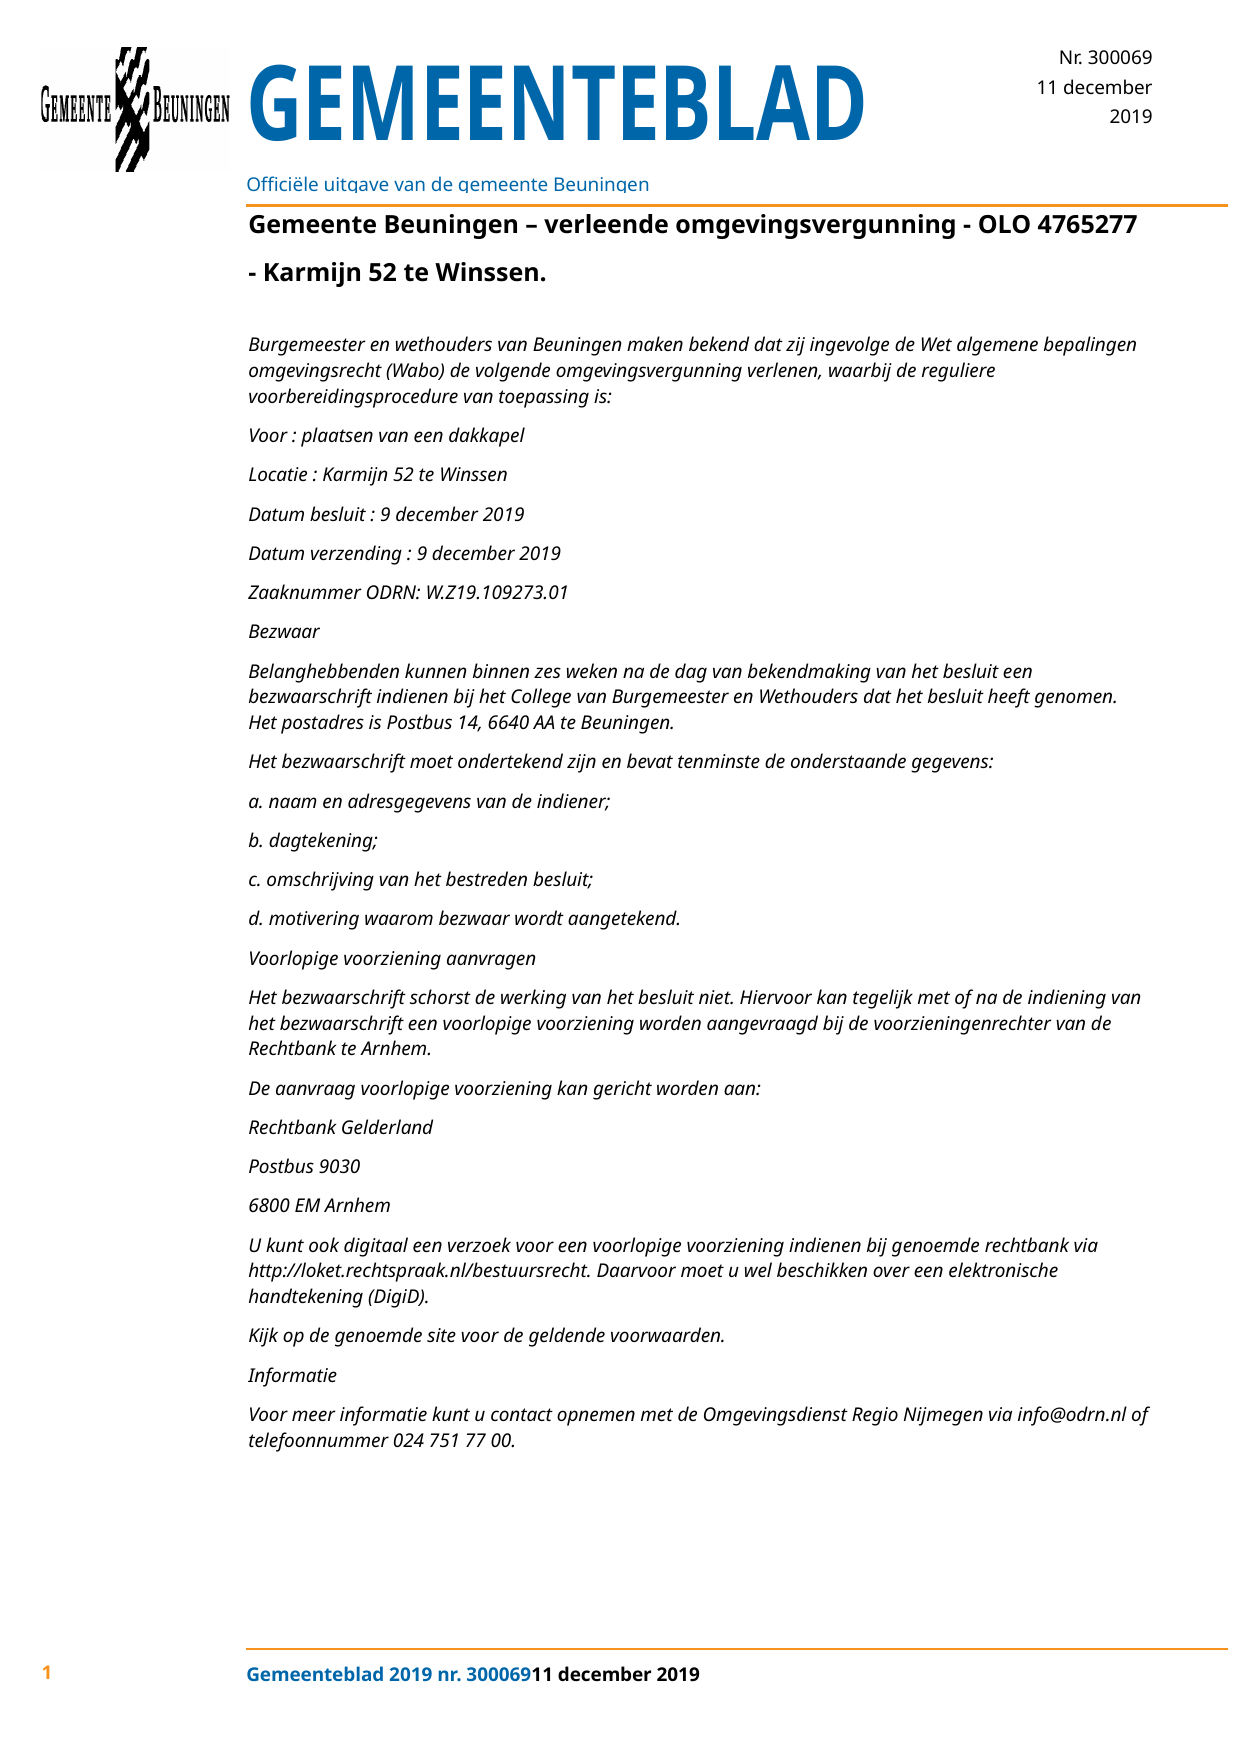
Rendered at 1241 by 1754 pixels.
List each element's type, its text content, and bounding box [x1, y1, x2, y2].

text Bezwaar [248, 618, 1152, 644]
text Voor meer informatie kunt u contact opnemen met de Omgevingsdienst Regio Nijmegen via info@odrn.nl of telefoonnummer 024 751 77 00. [248, 1401, 1152, 1453]
text Het bezwaarschrift schorst de werking van het besluit niet. Hiervoor kan tegelijk met of na de indiening van het bezwaarschrift een voorlopige voorziening worden aangevraagd bij de voorzieningenrechter van de Rechtbank te Arnhem. [248, 984, 1152, 1061]
text Locatie : Karmijn 52 te Winssen [248, 461, 1152, 487]
text Zaaknummer ODRN: W.Z19.109273.01 [248, 579, 1152, 605]
text b. dagtekening; [248, 827, 1152, 853]
text c. omschrijving van het bestreden besluit; [248, 866, 1152, 892]
text Burgemeester en wethouders van Beuningen maken bekend dat zij ingevolge de Wet algemene bepalingen omgevingsrecht (Wabo) de volgende omgevingsvergunning verlenen, waarbij de reguliere voorbereidingsprocedure van toepassing is: [248, 331, 1152, 409]
text De aanvraag voorlopige voorziening kan gericht worden aan: [248, 1075, 1152, 1101]
text Voor : plaatsen van een dakkapel [248, 422, 1152, 448]
text Kijk op de genoemde site voor de geldende voorwaarden. [248, 1323, 1152, 1348]
text Datum besluit : 9 december 2019 [248, 501, 1152, 526]
text Rechtbank Gelderland [248, 1114, 1152, 1140]
text Gemeente Beuningen – verleende omgevingsvergunning - OLO 4765277 - Karmijn 52 te Winssen. [248, 207, 1152, 288]
text a. naam en adresgegevens van de indiener; [248, 788, 1152, 813]
text Postbus 9030 [248, 1153, 1152, 1179]
text Het bezwaarschrift moet ondertekend zijn en bevat tenminste de onderstaande gegevens: [248, 748, 1152, 774]
text Voorlopige voorziening aanvragen [248, 945, 1152, 971]
text Datum verzending : 9 december 2019 [248, 540, 1152, 566]
text d. motivering waarom bezwaar wordt aangetekend. [248, 906, 1152, 931]
text Informatie [248, 1362, 1152, 1388]
text 6800 EM Arnhem [248, 1193, 1152, 1218]
text Belanghebbenden kunnen binnen zes weken na de dag van bekendmaking van het besluit een bezwaarschrift indienen bij het College van Burgemeester en Wethouders dat het besluit heeft genomen. Het postadres is Postbus 14, 6640 AA te Beuningen. [248, 658, 1152, 735]
picture [41, 47, 231, 172]
text U kunt ook digitaal een verzoek voor een voorlopige voorziening indienen bij genoemde rechtbank via http://loket.rechtspraak.nl/bestuursrecht. Daarvoor moet u wel beschikken over een elektronische handtekening (DigiD). [248, 1232, 1152, 1309]
